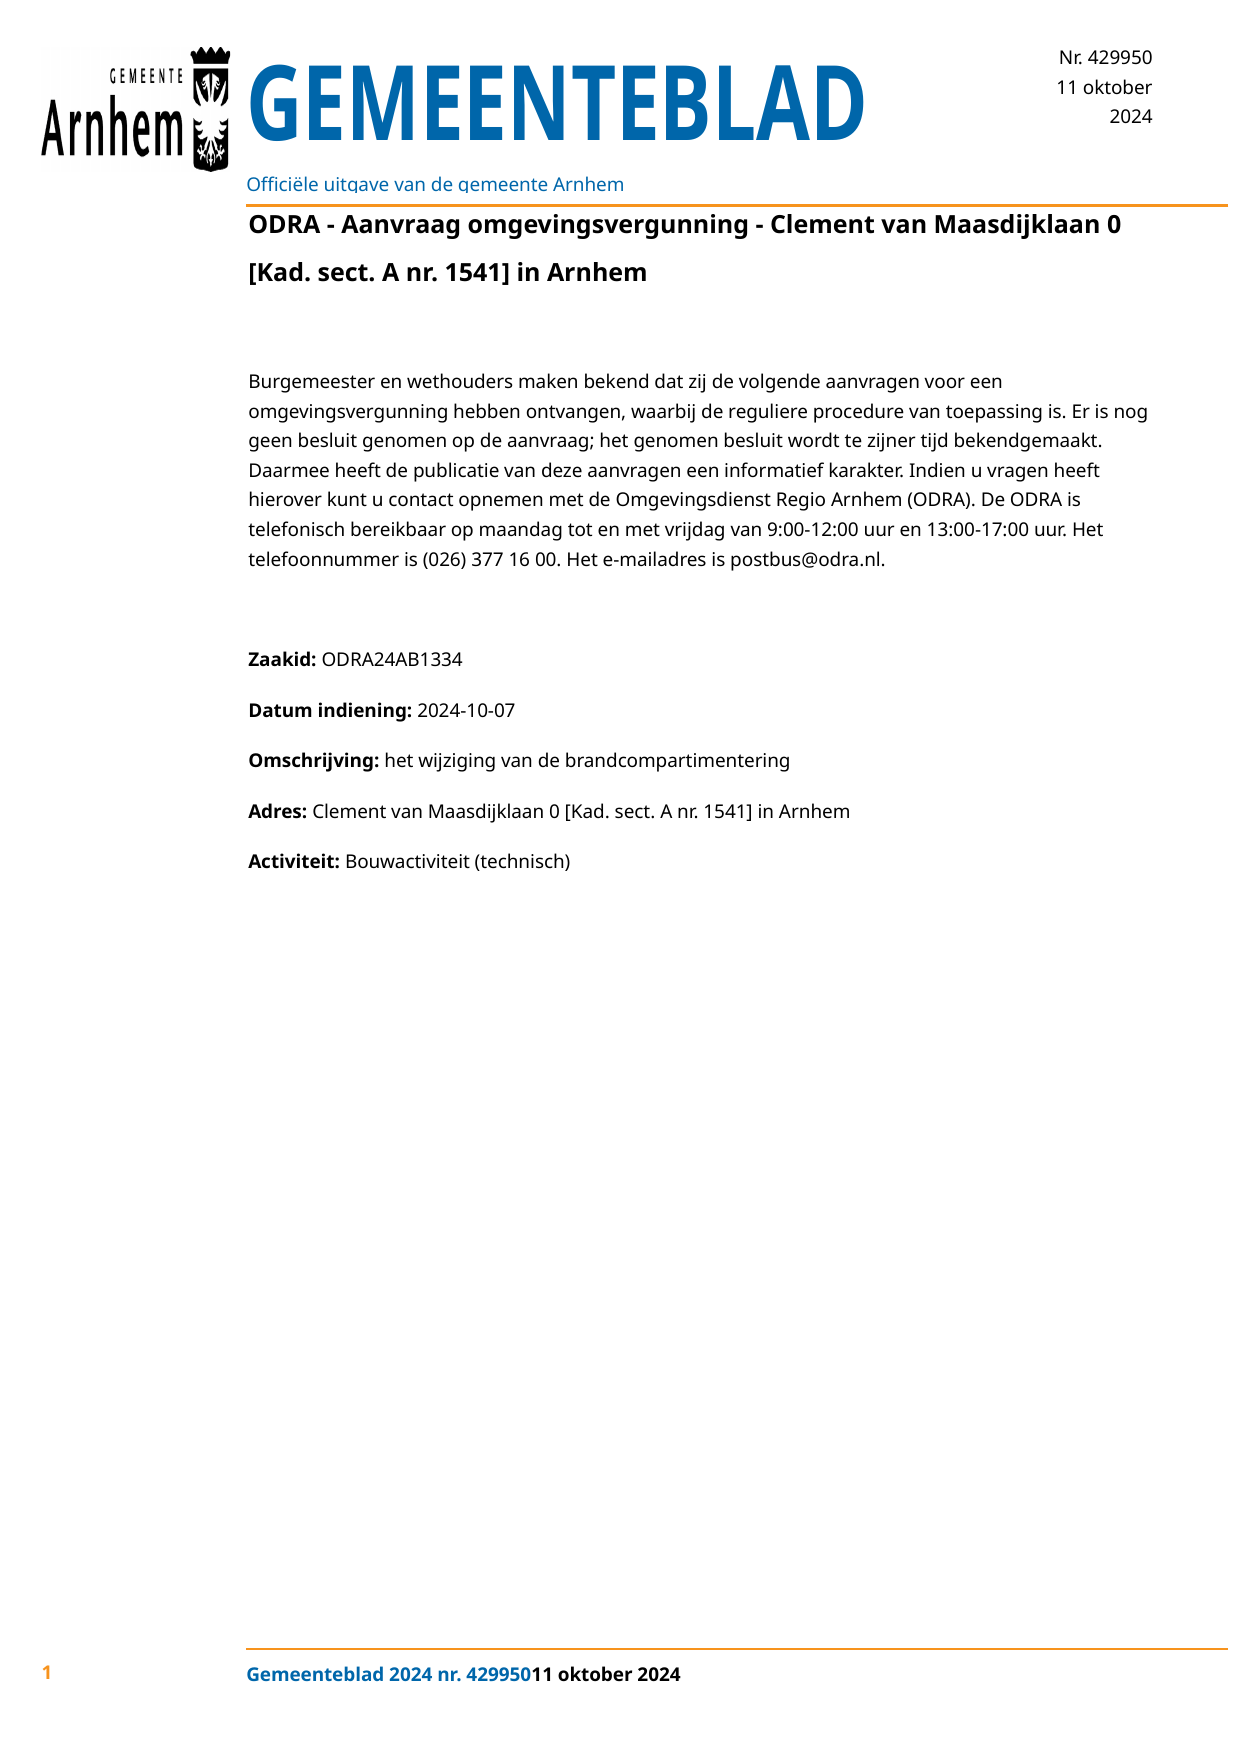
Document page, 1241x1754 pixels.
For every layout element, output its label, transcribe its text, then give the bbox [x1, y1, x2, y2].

text Burgemeester en wethouders maken bekend dat zij de volgende aanvragen voor een omgevingsvergunning hebben ontvangen, waarbij de reguliere procedure van toepassing is. Er is nog geen besluit genomen op de aanvraag; het genomen besluit wordt te zijner tijd bekendgemaakt. Daarmee heeft de publicatie van deze aanvragen een informatief karakter. Indien u vragen heeft hierover kunt u contact opnemen met de Omgevingsdienst Regio Arnhem (ODRA). De ODRA is telefonisch bereikbaar op maandag tot en met vrijdag van 9:00-12:00 uur en 13:00-17:00 uur. Het telefoonnummer is (026) 377 16 00. Het e-mailadres is postbus@odra.nl. [248, 368, 1152, 572]
text Activiteit: Bouwactiviteit (technisch) [248, 848, 1152, 874]
text Zaakid: ODRA24AB1334 [248, 647, 1152, 672]
text Omschrijving: het wijziging van de brandcompartimentering [248, 747, 1152, 773]
text Datum indiening: 2024-10-07 [248, 697, 1152, 723]
picture [41, 47, 231, 172]
text Adres: Clement van Maasdijklaan 0 [Kad. sect. A nr. 1541] in Arnhem [248, 798, 1152, 824]
text ODRA - Aanvraag omgevingsvergunning - Clement van Maasdijklaan 0 [Kad. sect. A nr. 1541] in Arnhem [248, 207, 1152, 288]
